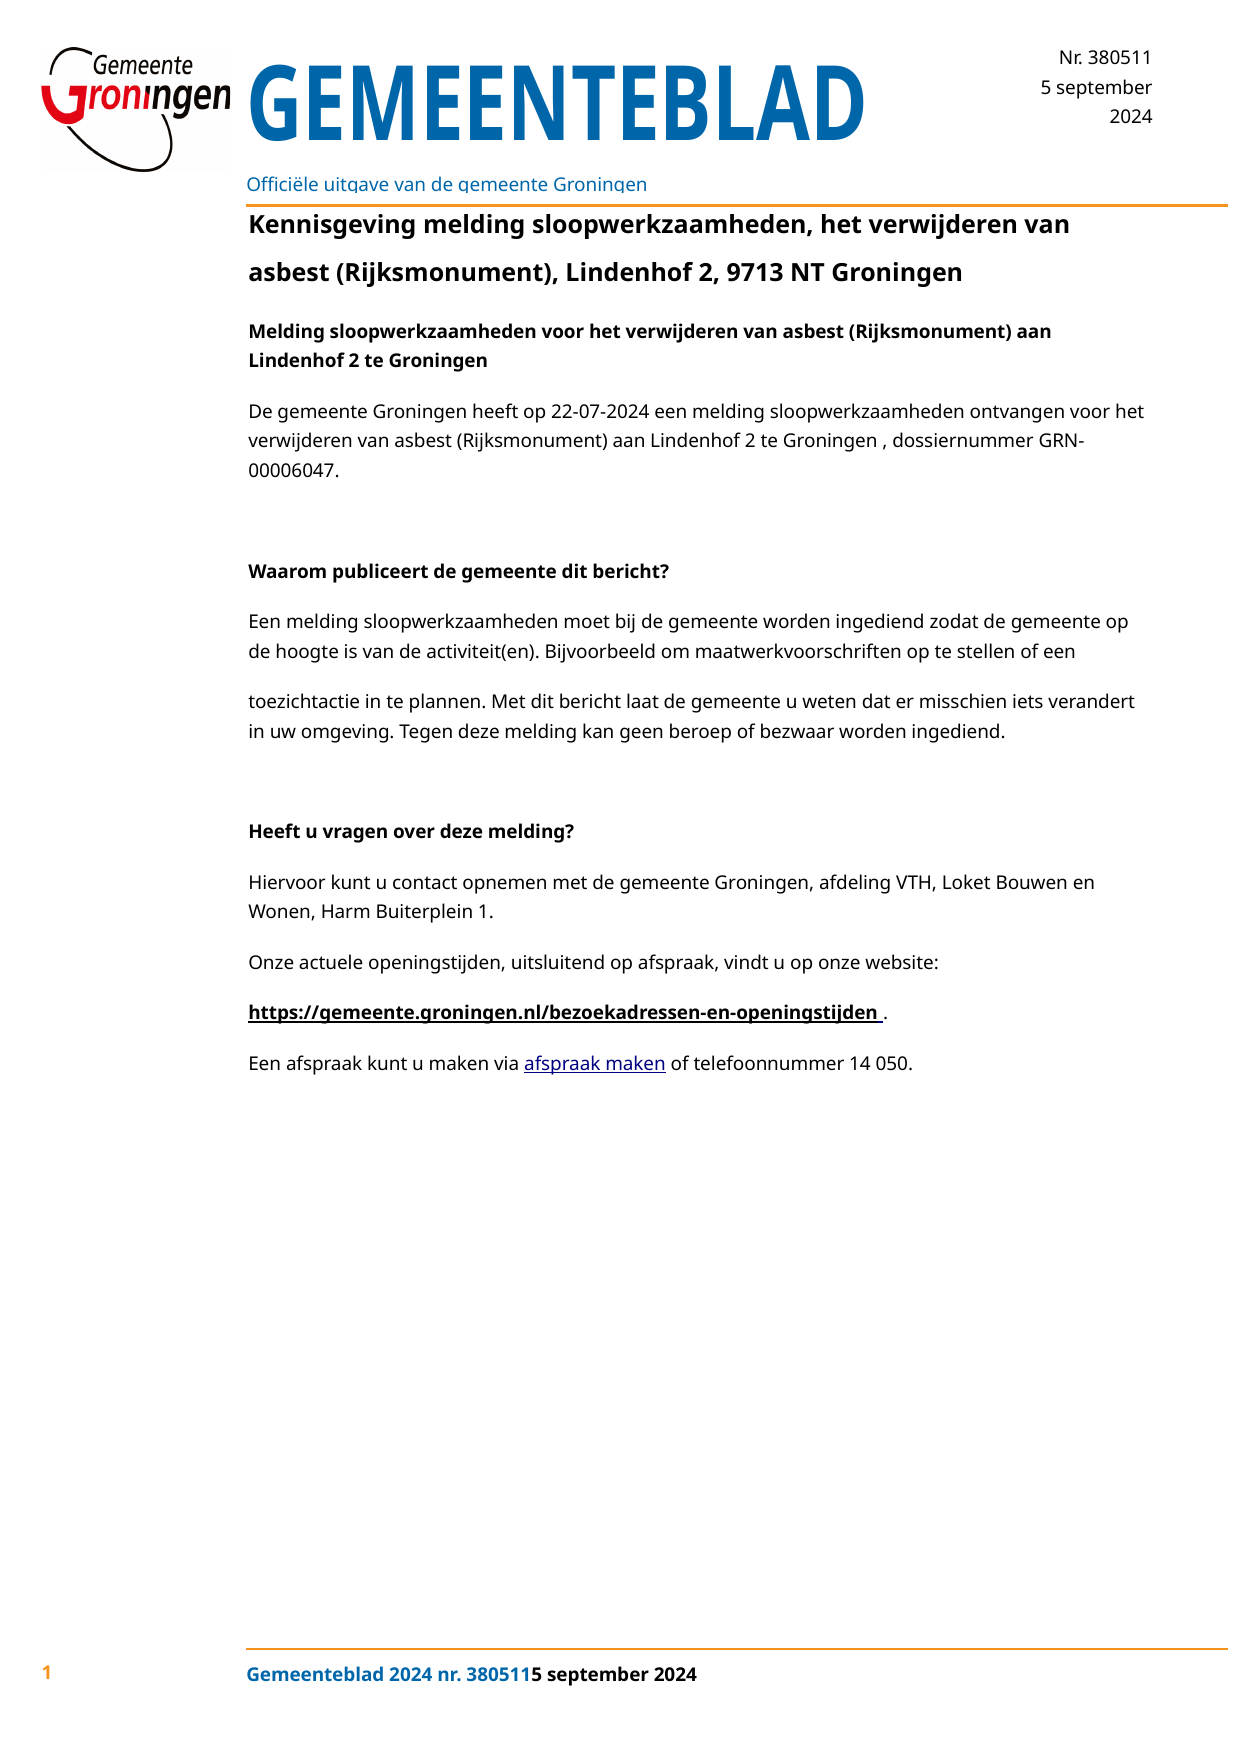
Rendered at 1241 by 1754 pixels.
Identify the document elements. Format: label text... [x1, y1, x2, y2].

text Melding sloopwerkzaamheden voor het verwijderen van asbest (Rijksmonument) aan Lindenhof 2 te Groningen [248, 318, 1152, 373]
text Een afspraak kunt u maken via afspraak maken of telefoonnummer 14 050. [248, 1050, 1152, 1076]
text Hiervoor kunt u contact opnemen met de gemeente Groningen, afdeling VTH, Loket Bouwen en Wonen, Harm Buiterplein 1. [248, 869, 1152, 924]
text Onze actuele openingstijden, uitsluitend op afspraak, vindt u op onze website: [248, 949, 1152, 975]
text https://gemeente.groningen.nl/bezoekadressen-en-openingstijden . [248, 999, 1152, 1025]
text Heeft u vragen over deze melding? [248, 819, 1152, 844]
text Een melding sloopwerkzaamheden moet bij de gemeente worden ingediend zodat de gemeente op de hoogte is van de activiteit(en). Bijvoorbeeld om maatwerkvoorschriften op te stellen of een [248, 608, 1152, 664]
text De gemeente Groningen heeft op 22-07-2024 een melding sloopwerkzaamheden ontvangen voor het verwijderen van asbest (Rijksmonument) aan Lindenhof 2 te Groningen , dossiernummer GRN-00006047. [248, 398, 1152, 483]
text toezichtactie in te plannen. Met dit bericht laat de gemeente u weten dat er misschien iets verandert in uw omgeving. Tegen deze melding kan geen beroep of bezwaar worden ingediend. [248, 688, 1152, 744]
text Kennisgeving melding sloopwerkzaamheden, het verwijderen van asbest (Rijksmonument), Lindenhof 2, 9713 NT Groningen [248, 207, 1152, 288]
picture [41, 47, 231, 172]
text Waarom publiceert de gemeente dit bericht? [248, 558, 1152, 584]
